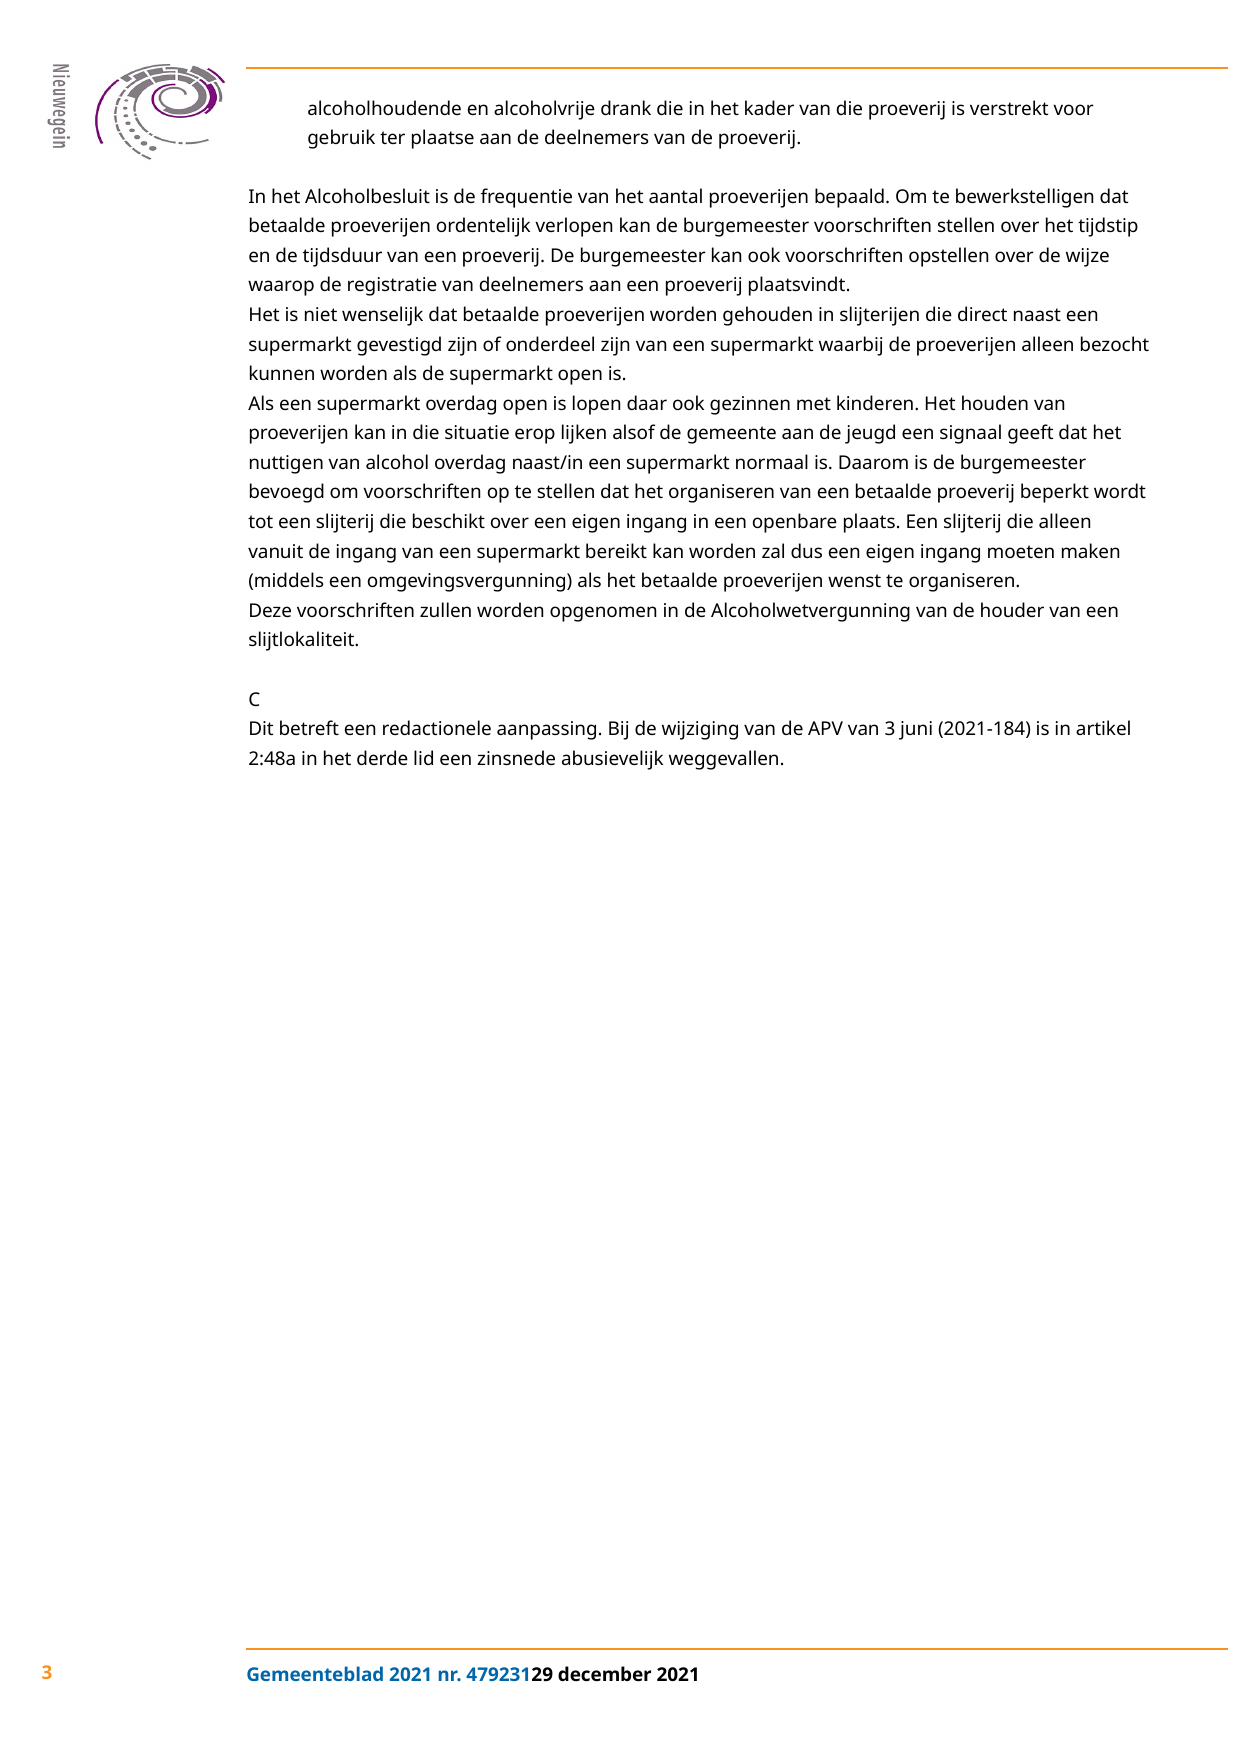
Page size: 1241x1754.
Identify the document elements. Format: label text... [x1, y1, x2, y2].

picture [41, 47, 231, 172]
text In het Alcoholbesluit is de frequentie van het aantal proeverijen bepaald. Om te bewerkstelligen dat betaalde proeverijen ordentelijk verlopen kan de burgemeester voorschriften stellen over het tijdstip en de tijdsduur van een proeverij. De burgemeester kan ook voorschriften opstellen over de wijze waarop de registratie van deelnemers aan een proeverij plaatsvindt. [248, 183, 1152, 297]
text Het is niet wenselijk dat betaalde proeverijen worden gehouden in slijterijen die direct naast een supermarkt gevestigd zijn of onderdeel zijn van een supermarkt waarbij de proeverijen alleen bezocht kunnen worden als de supermarkt open is. [248, 301, 1152, 386]
text C [248, 686, 1152, 712]
text Als een supermarkt overdag open is lopen daar ook gezinnen met kinderen. Het houden van proeverijen kan in die situatie erop lijken alsof de gemeente aan de jeugd een signaal geeft dat het nuttigen van alcohol overdag naast/in een supermarkt normaal is. Daarom is de burgemeester bevoegd om voorschriften op te stellen dat het organiseren van een betaalde proeverij beperkt wordt tot een slijterij die beschikt over een eigen ingang in een openbare plaats. Een slijterij die alleen vanuit de ingang van een supermarkt bereikt kan worden zal dus een eigen ingang moeten maken (middels een omgevingsvergunning) als het betaalde proeverijen wenst te organiseren. [248, 390, 1152, 593]
table_header alcoholhoudende en alcoholvrije drank die in het kader van die proeverij is verstrekt voor gebruik ter plaatse aan de deelnemers van de proeverij. [248, 95, 1152, 150]
text Deze voorschriften zullen worden opgenomen in de Alcoholwetvergunning van de houder van een slijtlokaliteit. [248, 597, 1152, 652]
text Dit betreft een redactionele aanpassing. Bij de wijziging van de APV van 3 juni (2021-184) is in artikel 2:48a in het derde lid een zinsnede abusievelijk weggevallen. [248, 715, 1152, 771]
